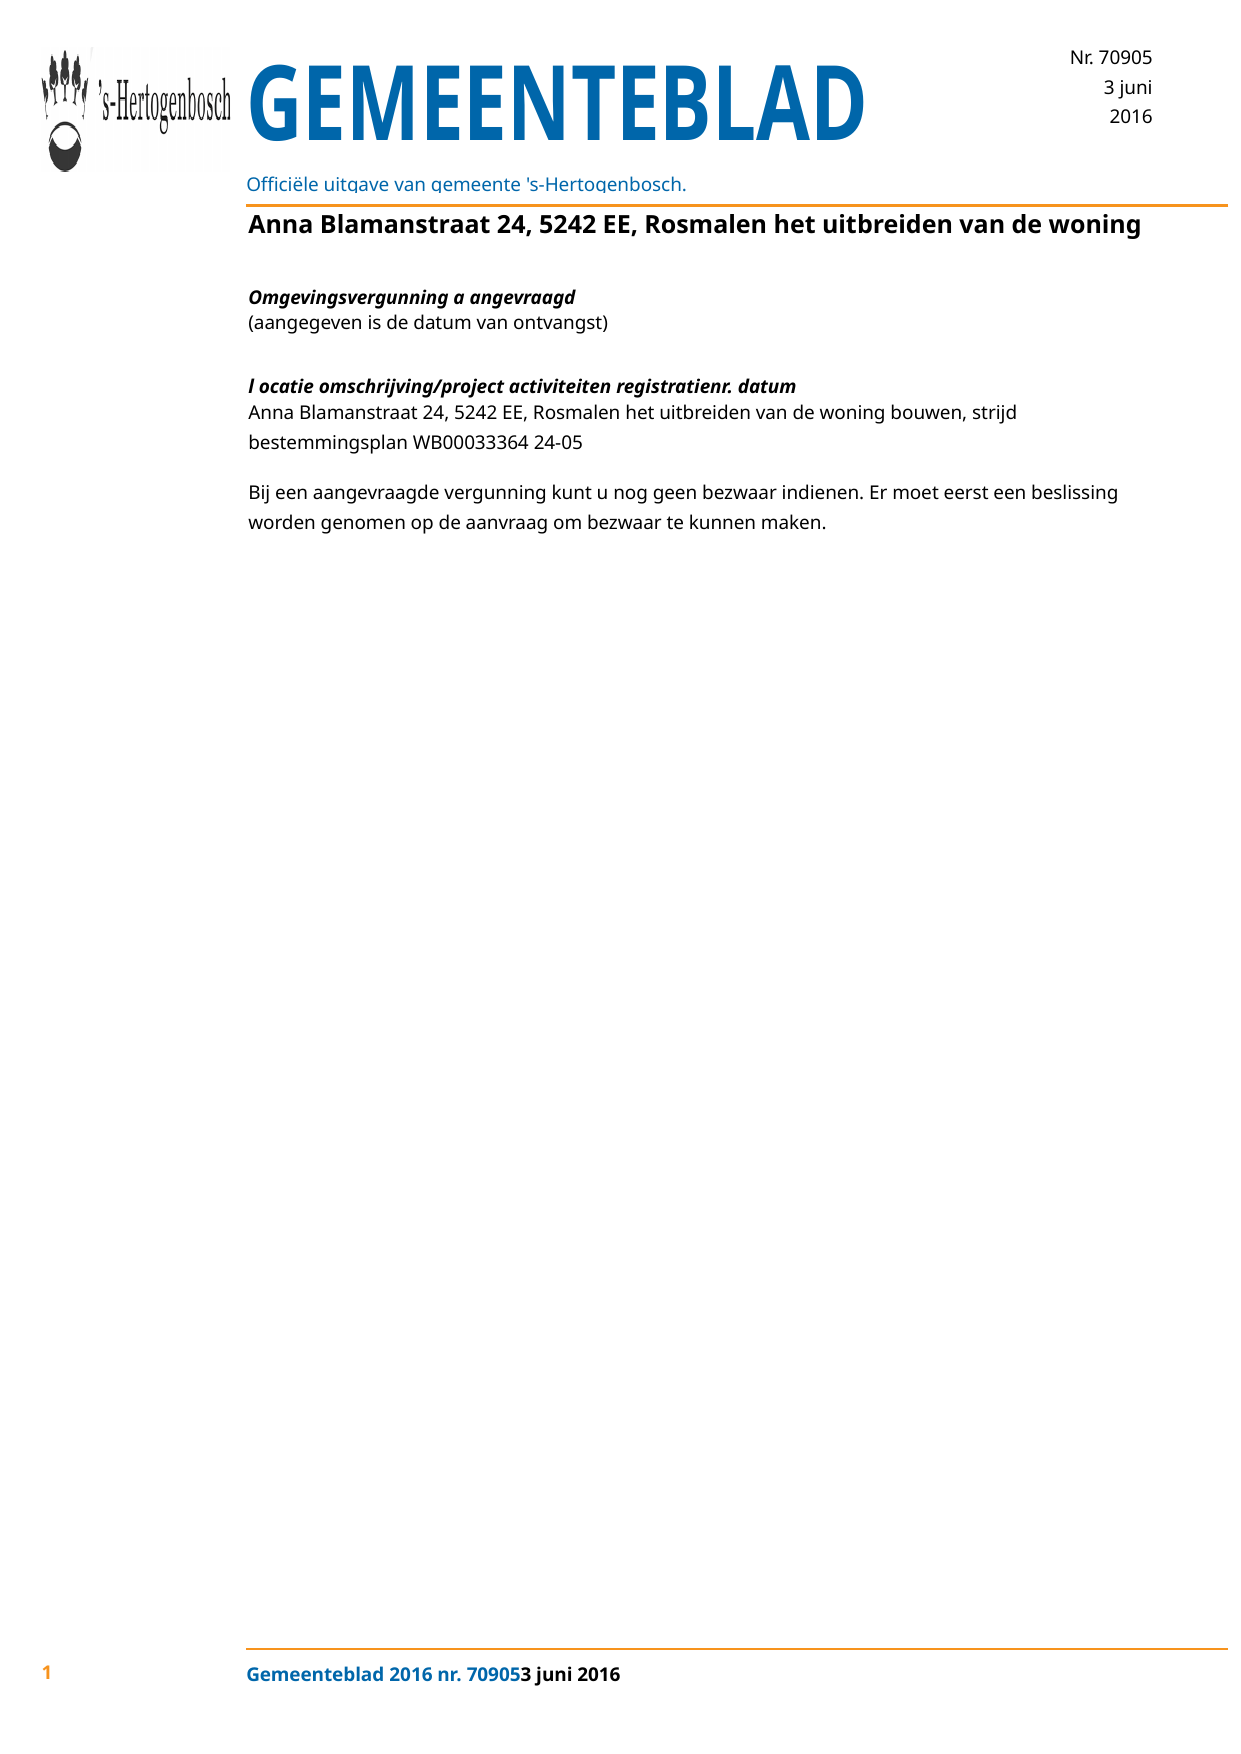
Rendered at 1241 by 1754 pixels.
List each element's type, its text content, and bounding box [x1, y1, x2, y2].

text Anna Blamanstraat 24, 5242 EE, Rosmalen het uitbreiden van de woning bouwen, strijd bestemmingsplan WB00033364 24-05 [248, 399, 1152, 454]
text Anna Blamanstraat 24, 5242 EE, Rosmalen het uitbreiden van de woning [248, 207, 1152, 241]
text (aangegeven is de datum van ontvangst) [248, 309, 1152, 335]
text Bij een aangevraagde vergunning kunt u nog geen bezwaar indienen. Er moet eerst een beslissing worden genomen op de aanvraag om bezwaar te kunnen maken. [248, 479, 1152, 534]
text l ocatie omschrijving/project activiteiten registratienr. datum [248, 373, 1152, 399]
picture [41, 47, 231, 172]
text Omgevingsvergunning a angevraagd [248, 284, 1152, 309]
